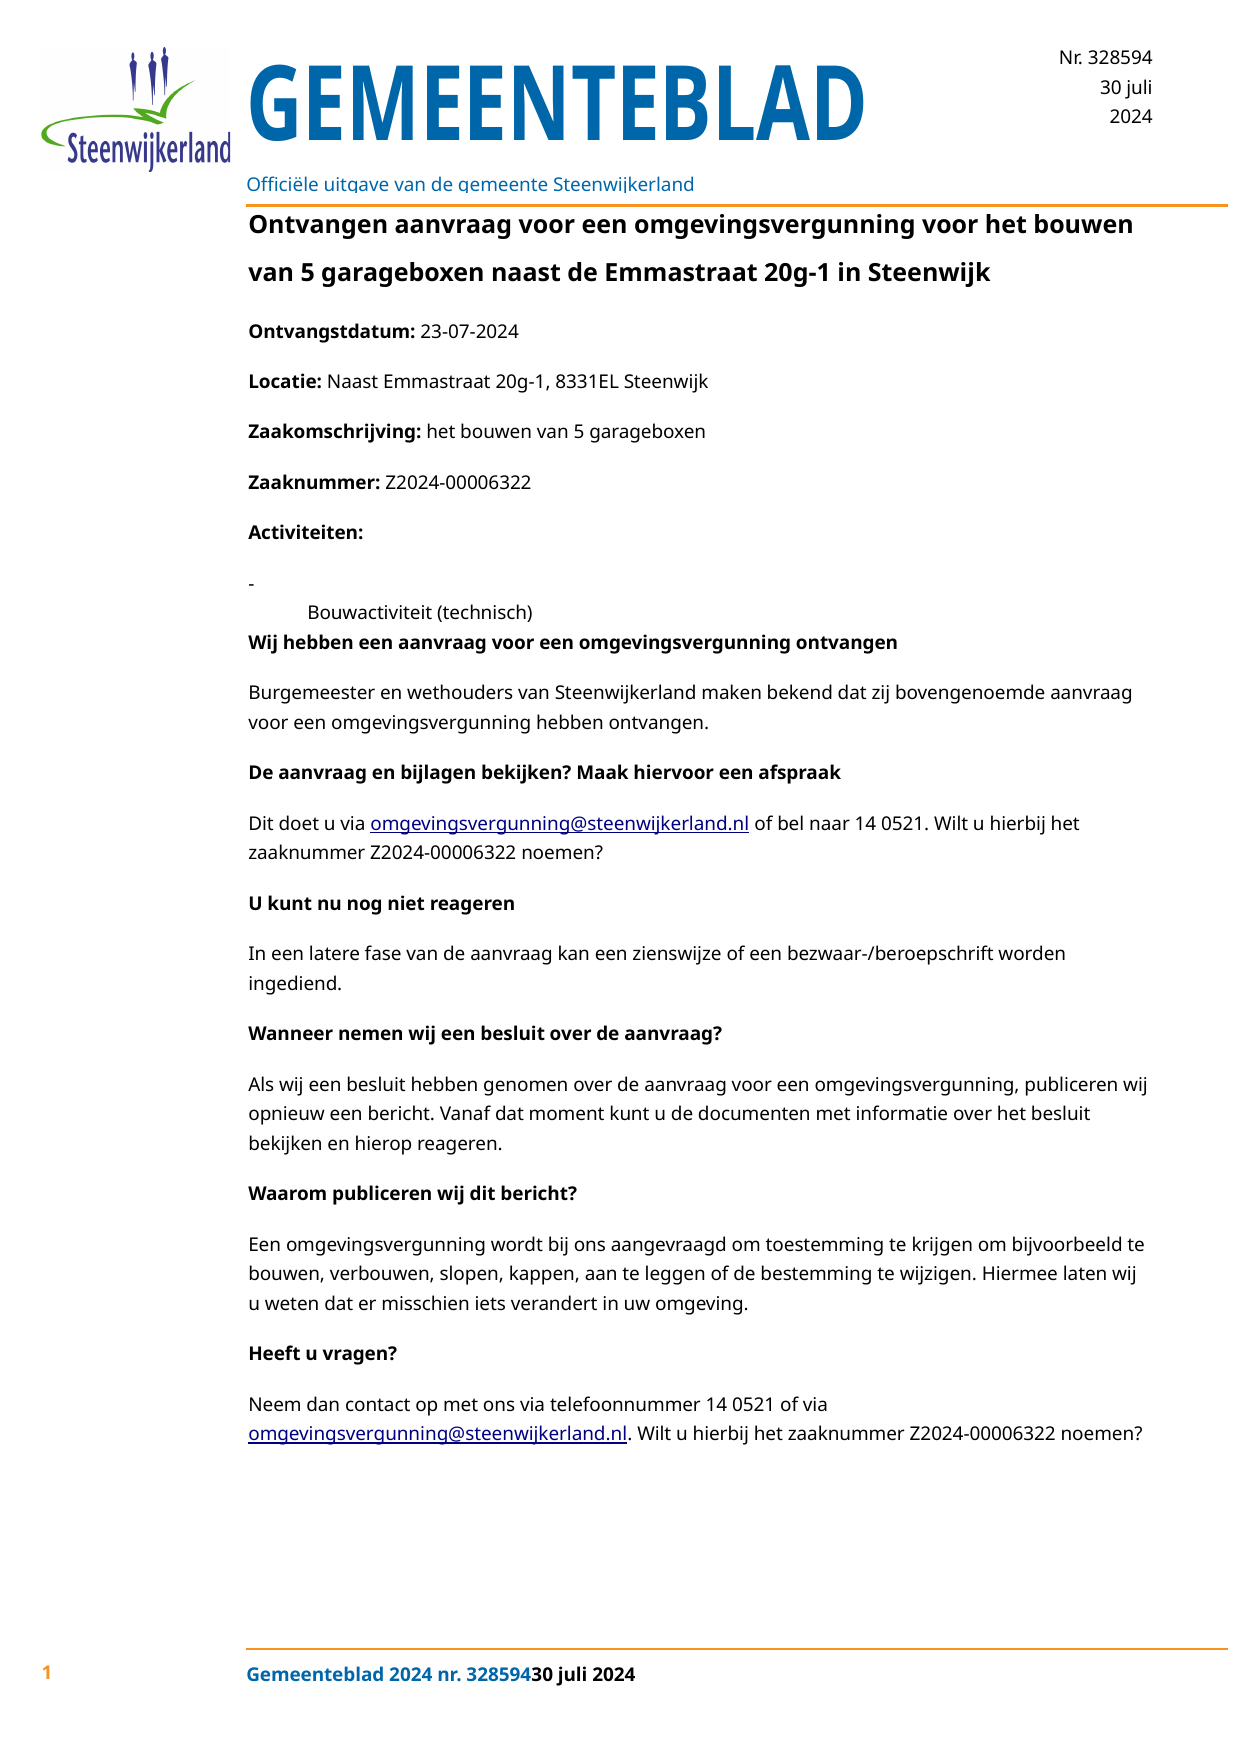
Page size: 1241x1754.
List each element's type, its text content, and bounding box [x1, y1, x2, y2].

text Activiteiten: [248, 519, 1152, 545]
picture [41, 47, 231, 172]
text U kunt nu nog niet reageren [248, 890, 1152, 916]
text Burgemeester en wethouders van Steenwijkerland maken bekend dat zij bovengenoemde aanvraag voor een omgevingsvergunning hebben ontvangen. [248, 679, 1152, 735]
text Zaakomschrijving: het bouwen van 5 garageboxen [248, 419, 1152, 444]
text In een latere fase van de aanvraag kan een zienswijze of een bezwaar-/beroepschrift worden ingediend. [248, 940, 1152, 996]
text Ontvangen aanvraag voor een omgevingsvergunning voor het bouwen van 5 garageboxen naast de Emmastraat 20g-1 in Steenwijk [248, 207, 1152, 288]
text Heeft u vragen? [248, 1340, 1152, 1366]
text Ontvangstdatum: 23-07-2024 [248, 318, 1152, 344]
text Een omgevingsvergunning wordt bij ons aangevraagd om toestemming te krijgen om bijvoorbeeld te bouwen, verbouwen, slopen, kappen, aan te leggen of de bestemming te wijzigen. Hiermee laten wij u weten dat er misschien iets verandert in uw omgeving. [248, 1231, 1152, 1316]
text Wij hebben een aanvraag voor een omgevingsvergunning ontvangen [248, 629, 1152, 655]
text Neem dan contact op met ons via telefoonnummer 14 0521 of via omgevingsvergunning@steenwijkerland.nl. Wilt u hierbij het zaaknummer Z2024-00006322 noemen? [248, 1391, 1152, 1446]
list Bouwactiviteit (technisch) [248, 599, 1152, 625]
text Als wij een besluit hebben genomen over de aanvraag voor een omgevingsvergunning, publiceren wij opnieuw een bericht. Vanaf dat moment kunt u de documenten met informatie over het besluit bekijken en hierop reageren. [248, 1071, 1152, 1156]
text Locatie: Naast Emmastraat 20g-1, 8331EL Steenwijk [248, 368, 1152, 394]
text Waarom publiceren wij dit bericht? [248, 1180, 1152, 1206]
text Dit doet u via omgevingsvergunning@steenwijkerland.nl of bel naar 14 0521. Wilt u hierbij het zaaknummer Z2024-00006322 noemen? [248, 810, 1152, 865]
text De aanvraag en bijlagen bekijken? Maak hiervoor een afspraak [248, 759, 1152, 785]
text Zaaknummer: Z2024-00006322 [248, 469, 1152, 495]
text Wanneer nemen wij een besluit over de aanvraag? [248, 1020, 1152, 1046]
